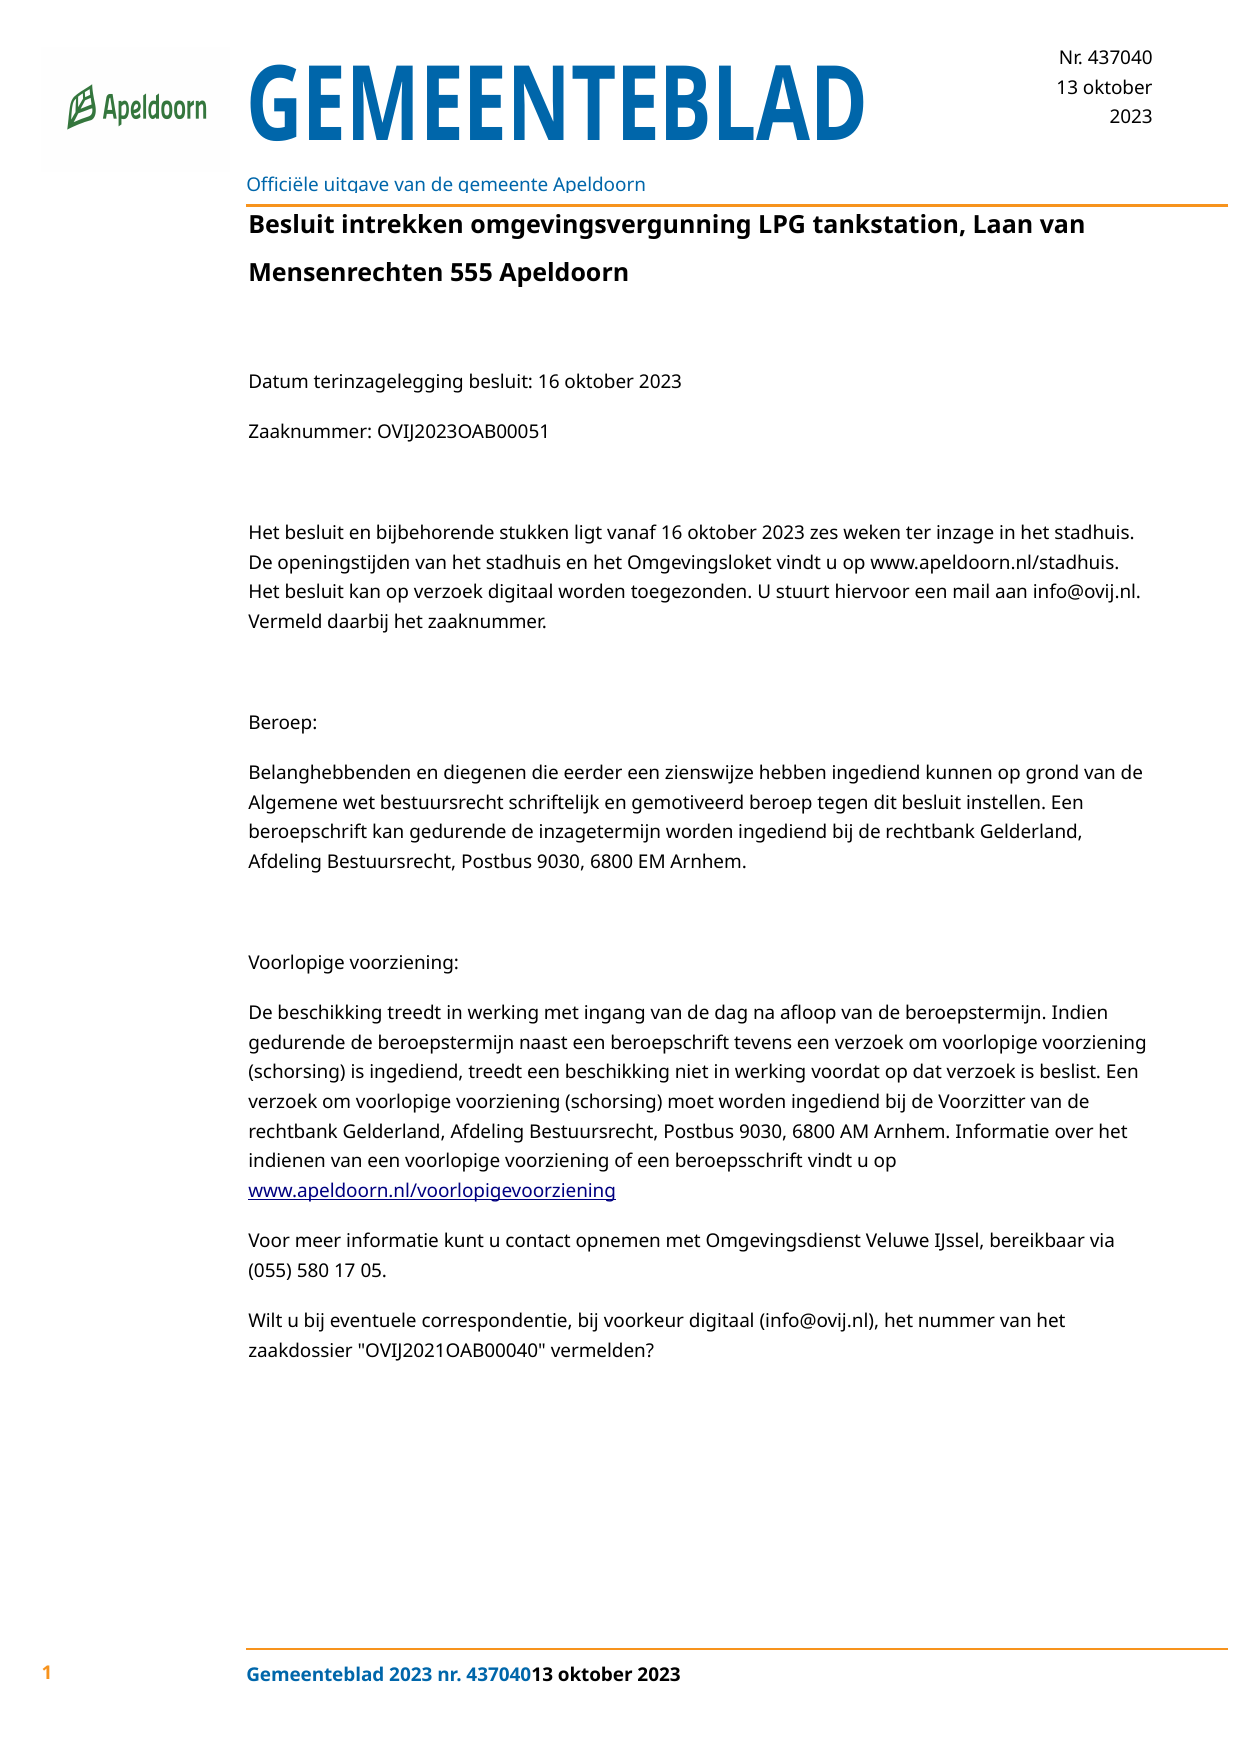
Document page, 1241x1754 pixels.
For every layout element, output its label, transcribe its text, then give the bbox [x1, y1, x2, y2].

text Datum terinzagelegging besluit: 16 oktober 2023 [248, 368, 1152, 394]
text Wilt u bij eventuele correspondentie, bij voorkeur digitaal (info@ovij.nl), het nummer van het zaakdossier "OVIJ2021OAB00040" vermelden? [248, 1307, 1152, 1363]
text De beschikking treedt in werking met ingang van de dag na afloop van de beroepstermijn. Indien gedurende de beroepstermijn naast een beroepschrift tevens een verzoek om voorlopige voorziening (schorsing) is ingediend, treedt een beschikking niet in werking voordat op dat verzoek is beslist. Een verzoek om voorlopige voorziening (schorsing) moet worden ingediend bij de Voorzitter van de rechtbank Gelderland, Afdeling Bestuursrecht, Postbus 9030, 6800 AM Arnhem. Informatie over het indienen van een voorlopige voorziening of een beroepsschrift vindt u op www.apeldoorn.nl/voorlopigevoorziening [248, 999, 1152, 1203]
text Voorlopige voorziening: [248, 949, 1152, 975]
text Het besluit en bijbehorende stukken ligt vanaf 16 oktober 2023 zes weken ter inzage in het stadhuis. De openingstijden van het stadhuis en het Omgevingsloket vindt u op www.apeldoorn.nl/stadhuis. Het besluit kan op verzoek digitaal worden toegezonden. U stuurt hiervoor een mail aan info@ovij.nl. Vermeld daarbij het zaaknummer. [248, 519, 1152, 634]
picture [41, 47, 231, 172]
text Voor meer informatie kunt u contact opnemen met Omgevingsdienst Veluwe IJssel, bereikbaar via (055) 580 17 05. [248, 1227, 1152, 1283]
text Beroep: [248, 709, 1152, 735]
text Besluit intrekken omgevingsvergunning LPG tankstation, Laan van Mensenrechten 555 Apeldoorn [248, 207, 1152, 288]
text Zaaknummer: OVIJ2023OAB00051 [248, 419, 1152, 444]
text Belanghebbenden en diegenen die eerder een zienswijze hebben ingediend kunnen op grond van de Algemene wet bestuursrecht schriftelijk en gemotiveerd beroep tegen dit besluit instellen. Een beroepschrift kan gedurende de inzagetermijn worden ingediend bij de rechtbank Gelderland, Afdeling Bestuursrecht, Postbus 9030, 6800 EM Arnhem. [248, 759, 1152, 874]
